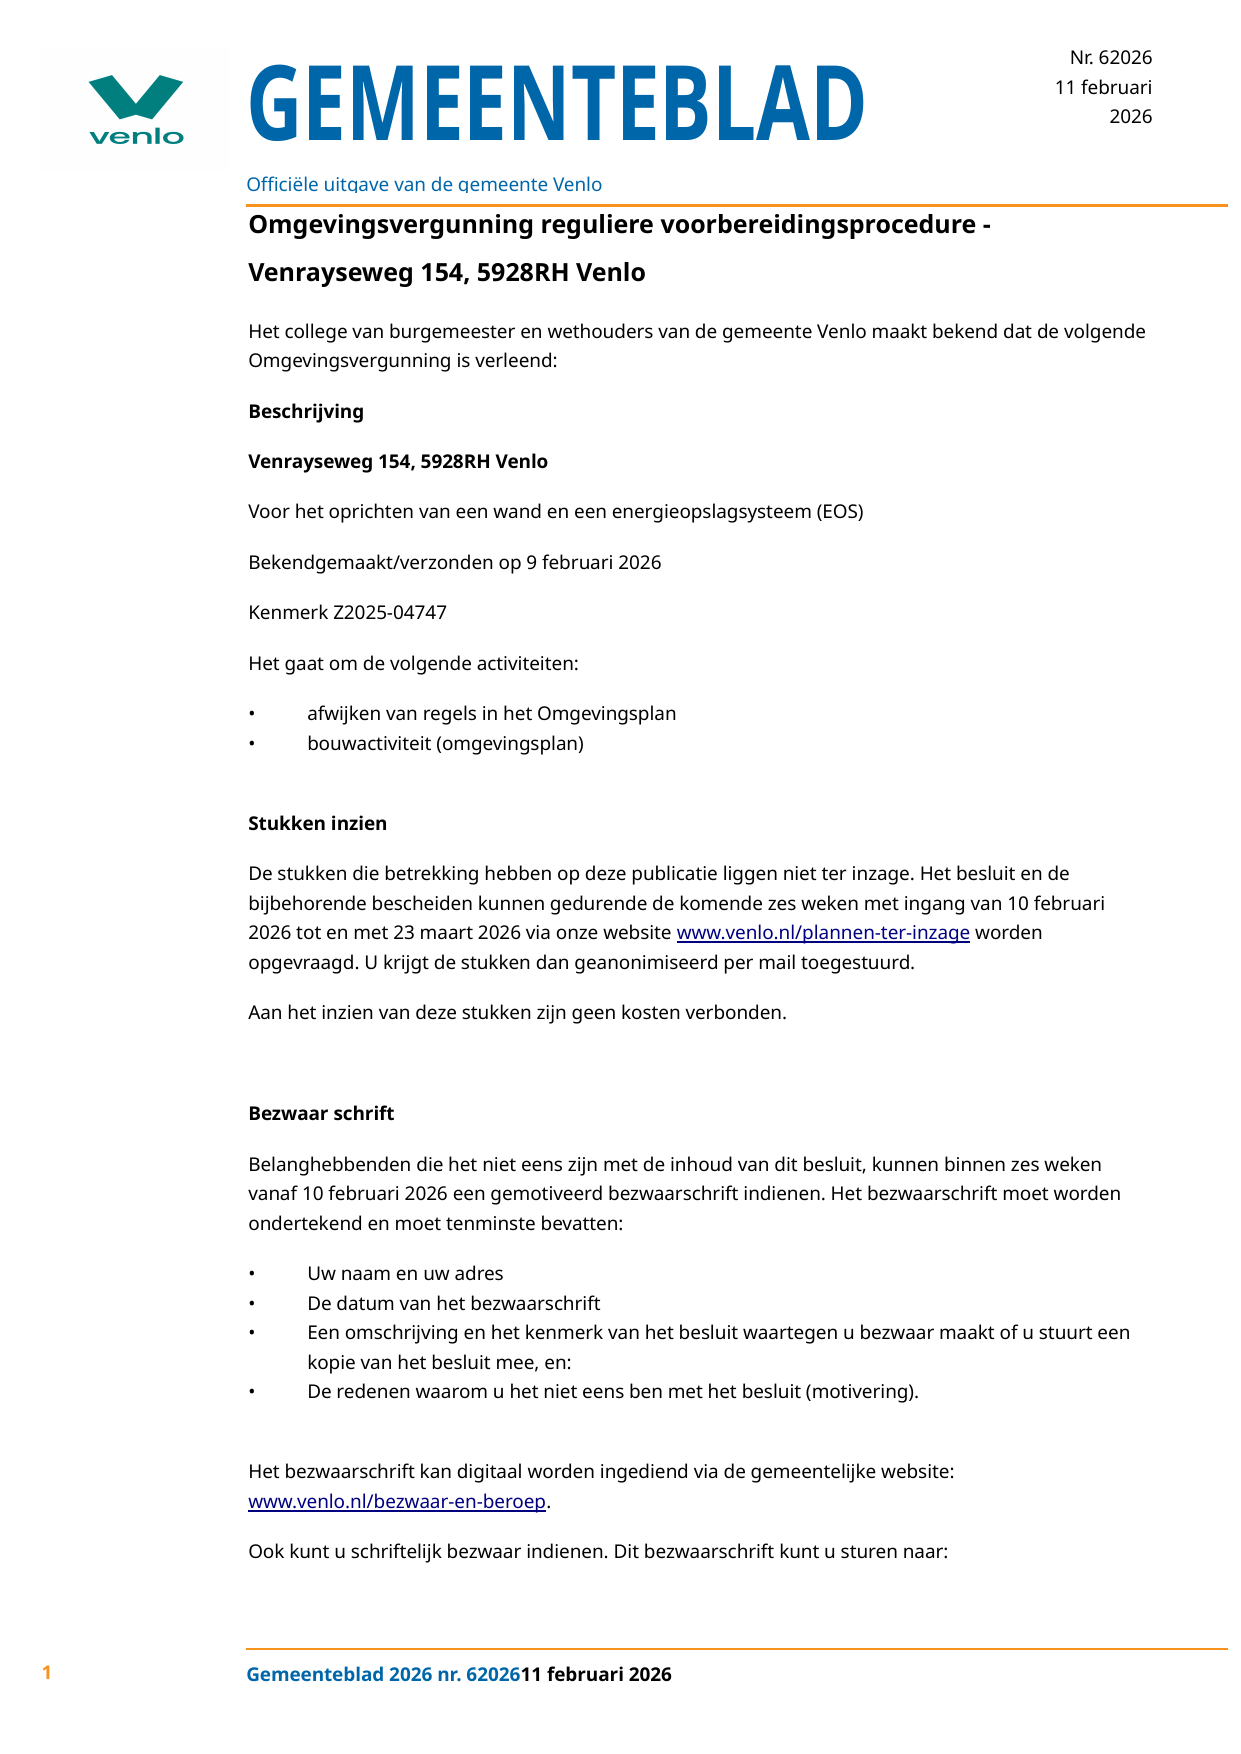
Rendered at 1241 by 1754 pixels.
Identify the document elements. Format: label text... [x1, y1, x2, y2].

list bouwactiviteit (omgevingsplan) [248, 730, 1152, 756]
text Bekendgemaakt/verzonden op 9 februari 2026 [248, 549, 1152, 575]
text Omgevingsvergunning reguliere voorbereidingsprocedure - Venrayseweg 154, 5928RH Venlo [248, 207, 1152, 288]
text Het gaat om de volgende activiteiten: [248, 650, 1152, 676]
list Uw naam en uw adres [248, 1260, 1152, 1286]
text Ook kunt u schriftelijk bezwaar indienen. Dit bezwaarschrift kunt u sturen naar: [248, 1539, 1152, 1564]
list De datum van het bezwaarschrift [248, 1290, 1152, 1316]
list De redenen waarom u het niet eens ben met het besluit (motivering). [248, 1379, 1152, 1404]
text Beschrijving [248, 398, 1152, 424]
text Voor het oprichten van een wand en een energieopslagsysteem (EOS) [248, 499, 1152, 524]
text Belanghebbenden die het niet eens zijn met de inhoud van dit besluit, kunnen binnen zes weken vanaf 10 februari 2026 een gemotiveerd bezwaarschrift indienen. Het bezwaarschrift moet worden ondertekend en moet tenminste bevatten: [248, 1151, 1152, 1236]
text Stukken inzien [248, 810, 1152, 836]
text Het college van burgemeester en wethouders van de gemeente Venlo maakt bekend dat de volgende Omgevingsvergunning is verleend: [248, 318, 1152, 373]
text Kenmerk Z2025-04747 [248, 599, 1152, 625]
text Aan het inzien van deze stukken zijn geen kosten verbonden. [248, 999, 1152, 1025]
text Het bezwaarschrift kan digitaal worden ingediend via de gemeentelijke website: www.venlo.nl/bezwaar-en-beroep. [248, 1459, 1152, 1514]
text Venrayseweg 154, 5928RH Venlo [248, 448, 1152, 474]
picture [41, 47, 231, 172]
list afwijken van regels in het Omgevingsplan [248, 700, 1152, 726]
text De stukken die betrekking hebben op deze publicatie liggen niet ter inzage. Het besluit en de bijbehorende bescheiden kunnen gedurende de komende zes weken met ingang van 10 februari 2026 tot en met 23 maart 2026 via onze website www.venlo.nl/plannen-ter-inzage worden opgevraagd. U krijgt de stukken dan geanonimiseerd per mail toegestuurd. [248, 860, 1152, 975]
list Een omschrijving en het kenmerk van het besluit waartegen u bezwaar maakt of u stuurt een kopie van het besluit mee, en: [248, 1319, 1152, 1375]
text Bezwaar schrift [248, 1100, 1152, 1126]
